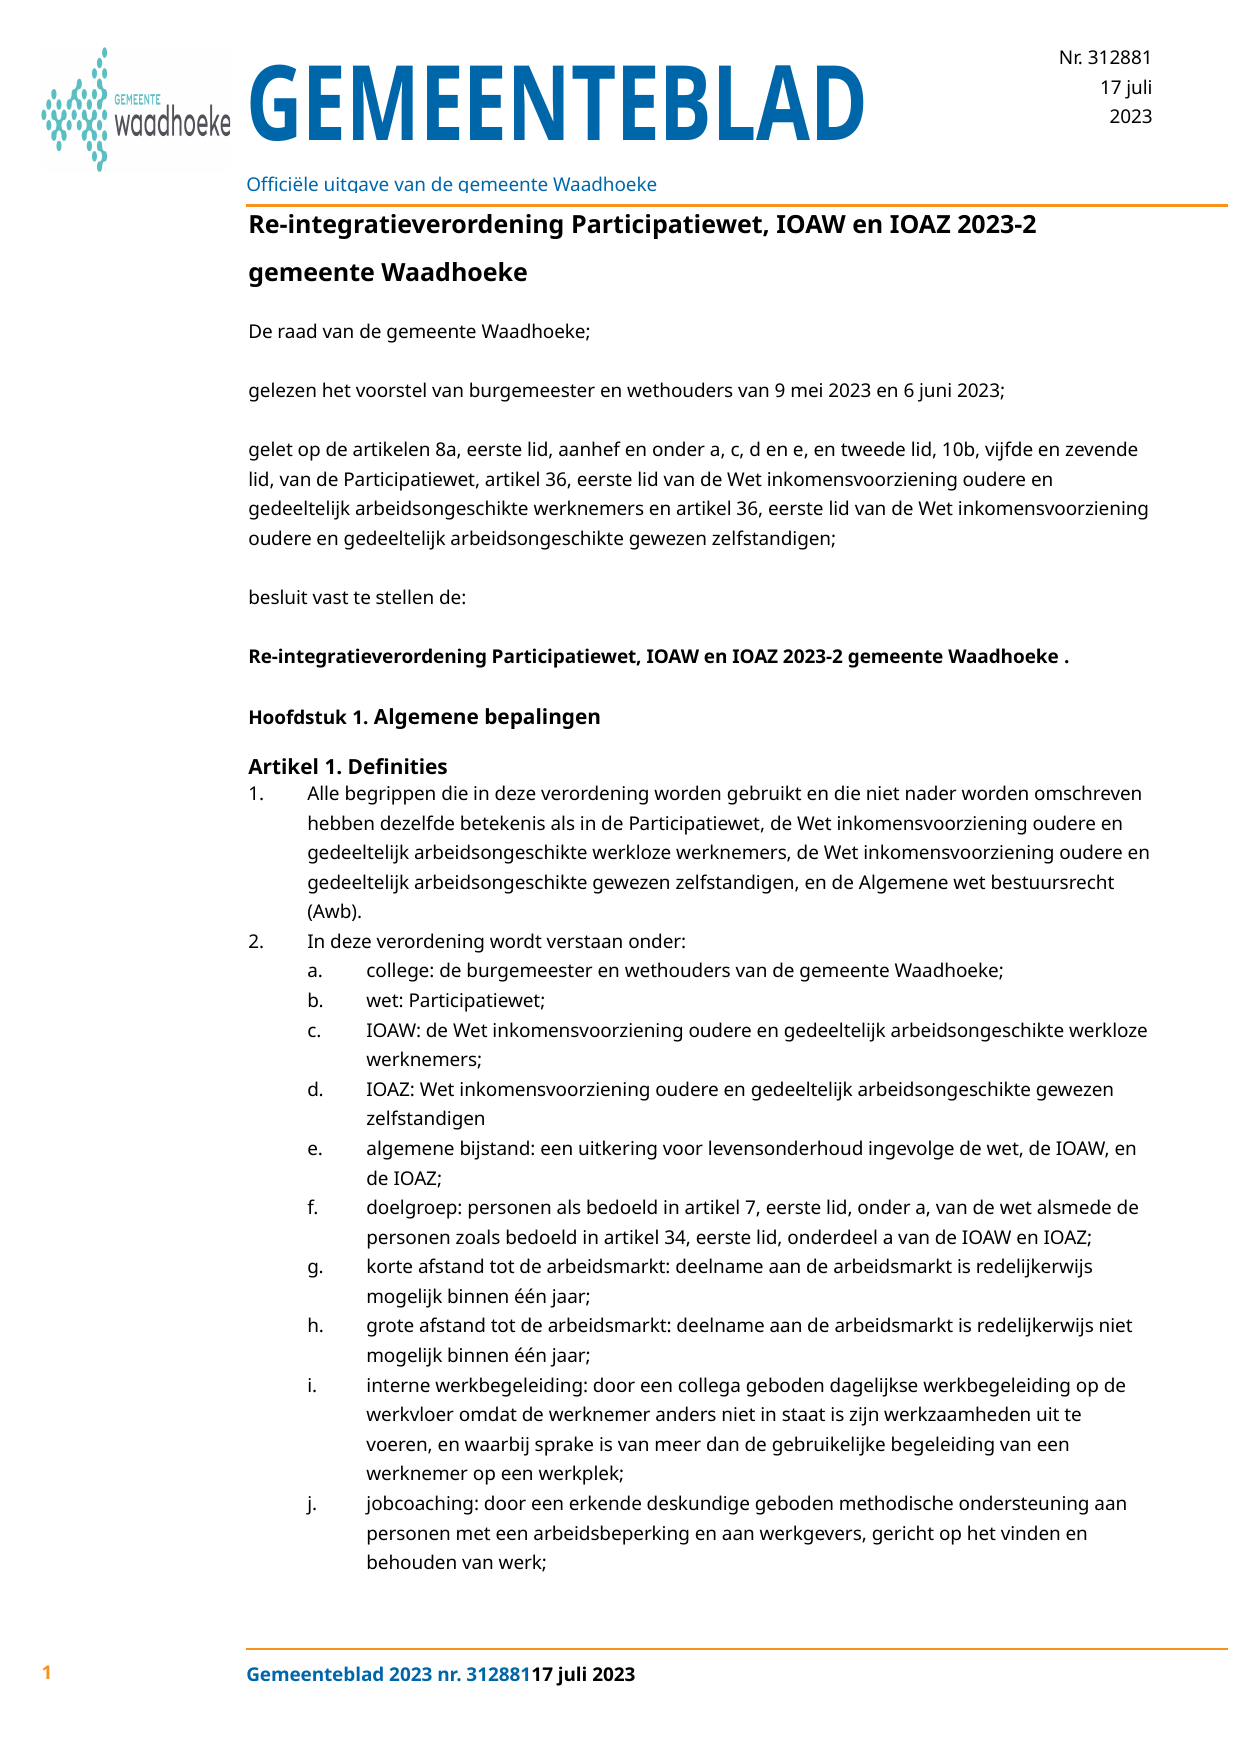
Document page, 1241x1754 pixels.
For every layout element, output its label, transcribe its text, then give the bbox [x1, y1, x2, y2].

text Artikel 1. Definities [248, 752, 1152, 780]
list korte afstand tot de arbeidsmarkt: deelname aan de arbeidsmarkt is redelijkerwijs mogelijk binnen één jaar; [307, 1253, 1152, 1309]
picture [41, 47, 231, 172]
list interne werkbegeleiding: door een collega geboden dagelijkse werkbegeleiding op de werkvloer omdat de werknemer anders niet in staat is zijn werkzaamheden uit te voeren, en waarbij sprake is van meer dan de gebruikelijke begeleiding van een werknemer op een werkplek; [307, 1372, 1152, 1486]
list doelgroep: personen als bedoeld in artikel 7, eerste lid, onder a, van de wet alsmede de personen zoals bedoeld in artikel 34, eerste lid, onderdeel a van de IOAW en IOAZ; [307, 1194, 1152, 1250]
list wet: Participatiewet; [307, 987, 1152, 1013]
text De raad van de gemeente Waadhoeke; [248, 318, 1152, 344]
text Re-integratieverordening Participatiewet, IOAW en IOAZ 2023-2 gemeente Waadhoeke . [248, 643, 1152, 669]
text gelet op de artikelen 8a, eerste lid, aanhef en onder a, c, d en e, en tweede lid, 10b, vijfde en zevende lid, van de Participatiewet, artikel 36, eerste lid van de Wet inkomensvoorziening oudere en gedeeltelijk arbeidsongeschikte werknemers en artikel 36, eerste lid van de Wet inkomensvoorziening oudere en gedeeltelijk arbeidsongeschikte gewezen zelfstandigen; [248, 436, 1152, 551]
text Re-integratieverordening Participatiewet, IOAW en IOAZ 2023-2 gemeente Waadhoeke [248, 207, 1152, 288]
list IOAW: de Wet inkomensvoorziening oudere en gedeeltelijk arbeidsongeschikte werkloze werknemers; [307, 1017, 1152, 1072]
list Alle begrippen die in deze verordening worden gebruikt en die niet nader worden omschreven hebben dezelfde betekenis als in de Participatiewet, de Wet inkomensvoorziening oudere en gedeeltelijk arbeidsongeschikte werkloze werknemers, de Wet inkomensvoorziening oudere en gedeeltelijk arbeidsongeschikte gewezen zelfstandigen, en de Algemene wet bestuursrecht (Awb). [248, 780, 1152, 924]
text Hoofdstuk 1. Algemene bepalingen [248, 702, 1152, 731]
list college: de burgemeester en wethouders van de gemeente Waadhoeke; [307, 958, 1152, 983]
list grote afstand tot de arbeidsmarkt: deelname aan de arbeidsmarkt is redelijkerwijs niet mogelijk binnen één jaar; [307, 1313, 1152, 1368]
list IOAZ: Wet inkomensvoorziening oudere en gedeeltelijk arbeidsongeschikte gewezen zelfstandigen [307, 1076, 1152, 1131]
text besluit vast te stellen de: [248, 584, 1152, 610]
list algemene bijstand: een uitkering voor levensonderhoud ingevolge de wet, de IOAW, en de IOAZ; [307, 1135, 1152, 1191]
text gelezen het voorstel van burgemeester en wethouders van 9 mei 2023 en 6 juni 2023; [248, 377, 1152, 403]
list In deze verordening wordt verstaan onder: [248, 928, 1152, 954]
list jobcoaching: door een erkende deskundige geboden methodische ondersteuning aan personen met een arbeidsbeperking en aan werkgevers, gericht op het vinden en behouden van werk; [307, 1490, 1152, 1575]
